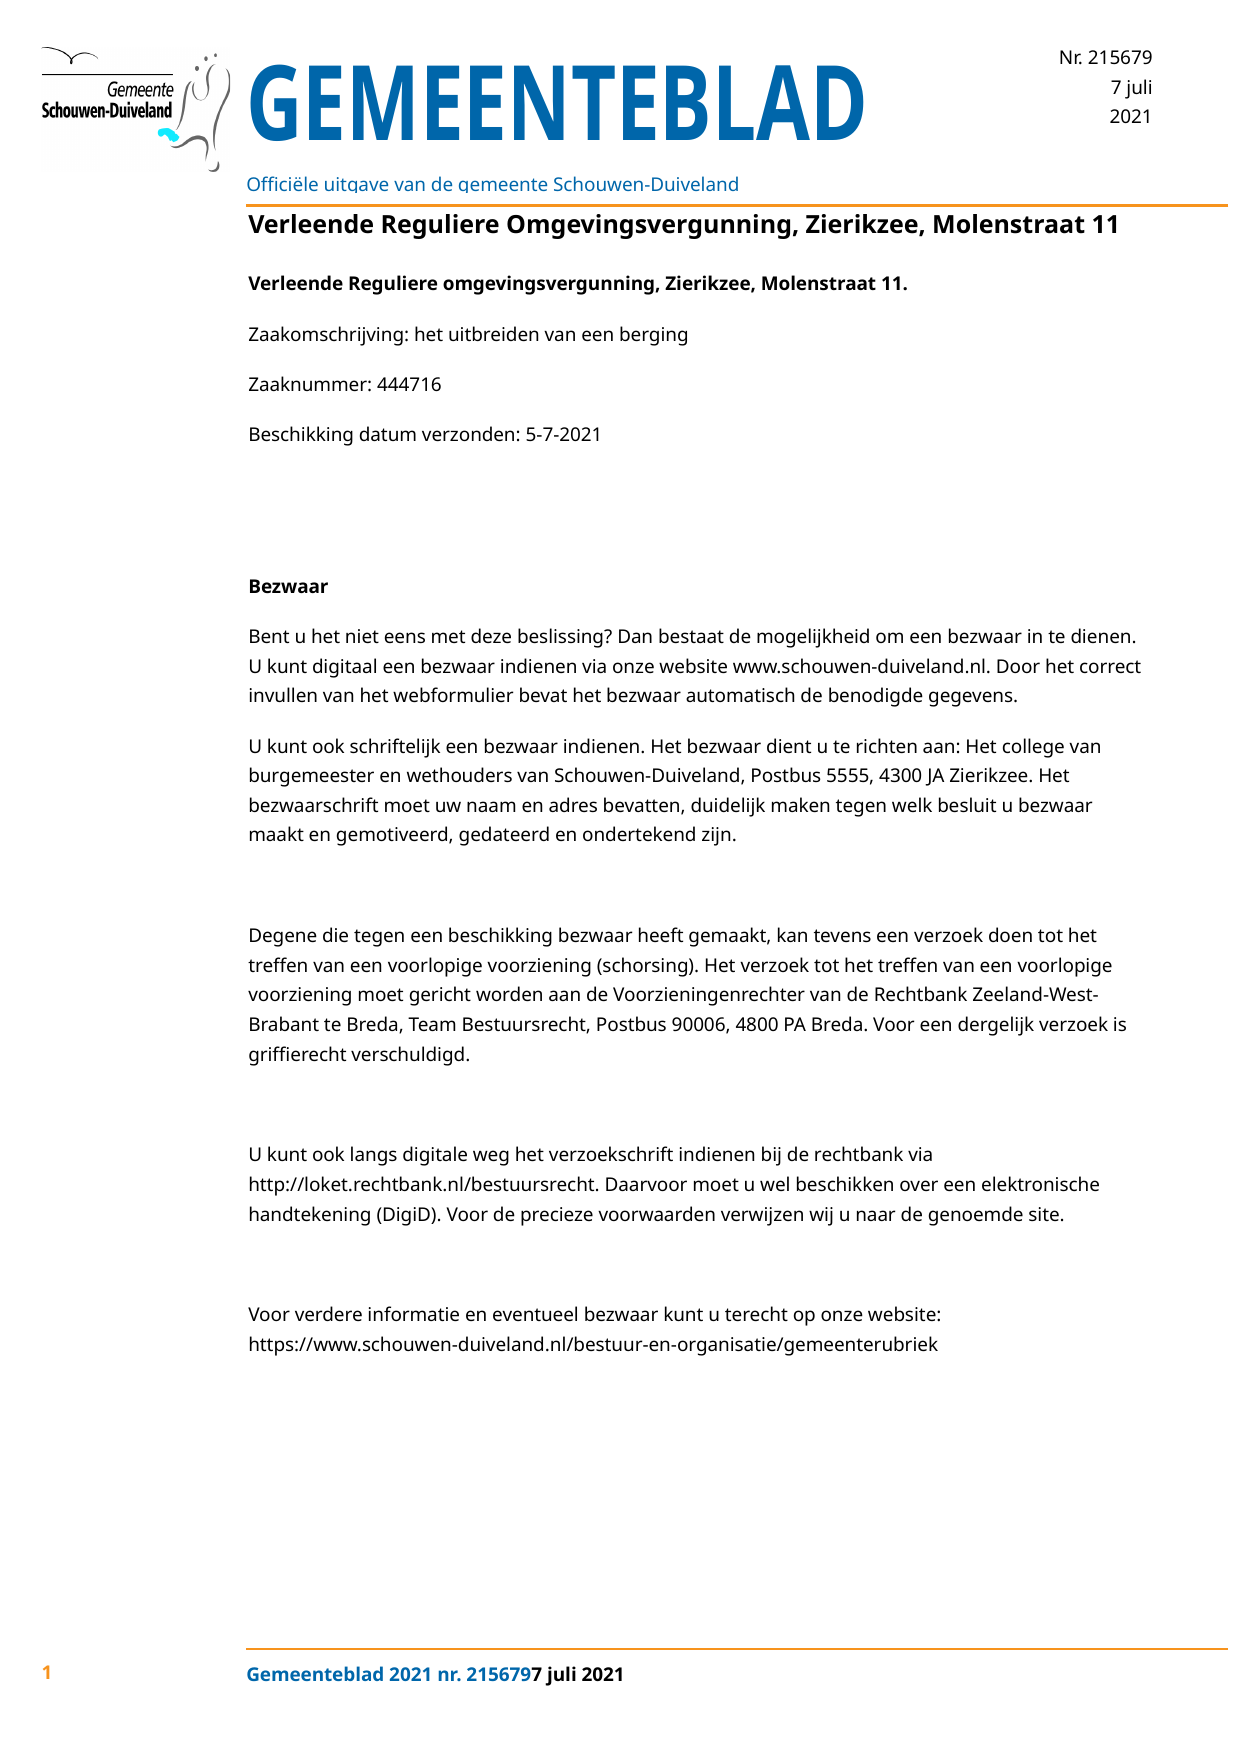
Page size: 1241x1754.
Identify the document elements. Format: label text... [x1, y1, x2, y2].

picture [41, 47, 231, 172]
text Verleende Reguliere Omgevingsvergunning, Zierikzee, Molenstraat 11 [248, 207, 1152, 241]
text Zaaknummer: 444716 [248, 371, 1152, 397]
text Verleende Reguliere omgevingsvergunning, Zierikzee, Molenstraat 11. [248, 270, 1152, 296]
text U kunt ook langs digitale weg het verzoekschrift indienen bij de rechtbank via http://loket.rechtbank.nl/bestuursrecht. Daarvoor moet u wel beschikken over een elektronische handtekening (DigiD). Voor de precieze voorwaarden verwijzen wij u naar de genoemde site. [248, 1142, 1152, 1226]
text U kunt ook schriftelijk een bezwaar indienen. Het bezwaar dient u te richten aan: Het college van burgemeester en wethouders van Schouwen-Duiveland, Postbus 5555, 4300 JA Zierikzee. Het bezwaarschrift moet uw naam en adres bevatten, duidelijk maken tegen welk besluit u bezwaar maakt en gemotiveerd, gedateerd en ondertekend zijn. [248, 733, 1152, 847]
text Beschikking datum verzonden: 5-7-2021 [248, 422, 1152, 447]
text Zaakomschrijving: het uitbreiden van een berging [248, 321, 1152, 346]
text Bent u het niet eens met deze beslissing? Dan bestaat de mogelijkheid om een bezwaar in te dienen. U kunt digitaal een bezwaar indienen via onze website www.schouwen-duiveland.nl. Door het correct invullen van het webformulier bevat het bezwaar automatisch de benodigde gegevens. [248, 623, 1152, 708]
text Degene die tegen een beschikking bezwaar heeft gemaakt, kan tevens een verzoek doen tot het treffen van een voorlopige voorziening (schorsing). Het verzoek tot het treffen van een voorlopige voorziening moet gericht worden aan de Voorzieningenrechter van de Rechtbank Zeeland-West-Brabant te Breda, Team Bestuursrecht, Postbus 90006, 4800 PA Breda. Voor een dergelijk verzoek is griffierecht verschuldigd. [248, 922, 1152, 1066]
text Voor verdere informatie en eventueel bezwaar kunt u terecht op onze website: https://www.schouwen-duiveland.nl/bestuur-en-organisatie/gemeenterubriek [248, 1302, 1152, 1357]
text Bezwaar [248, 573, 1152, 598]
